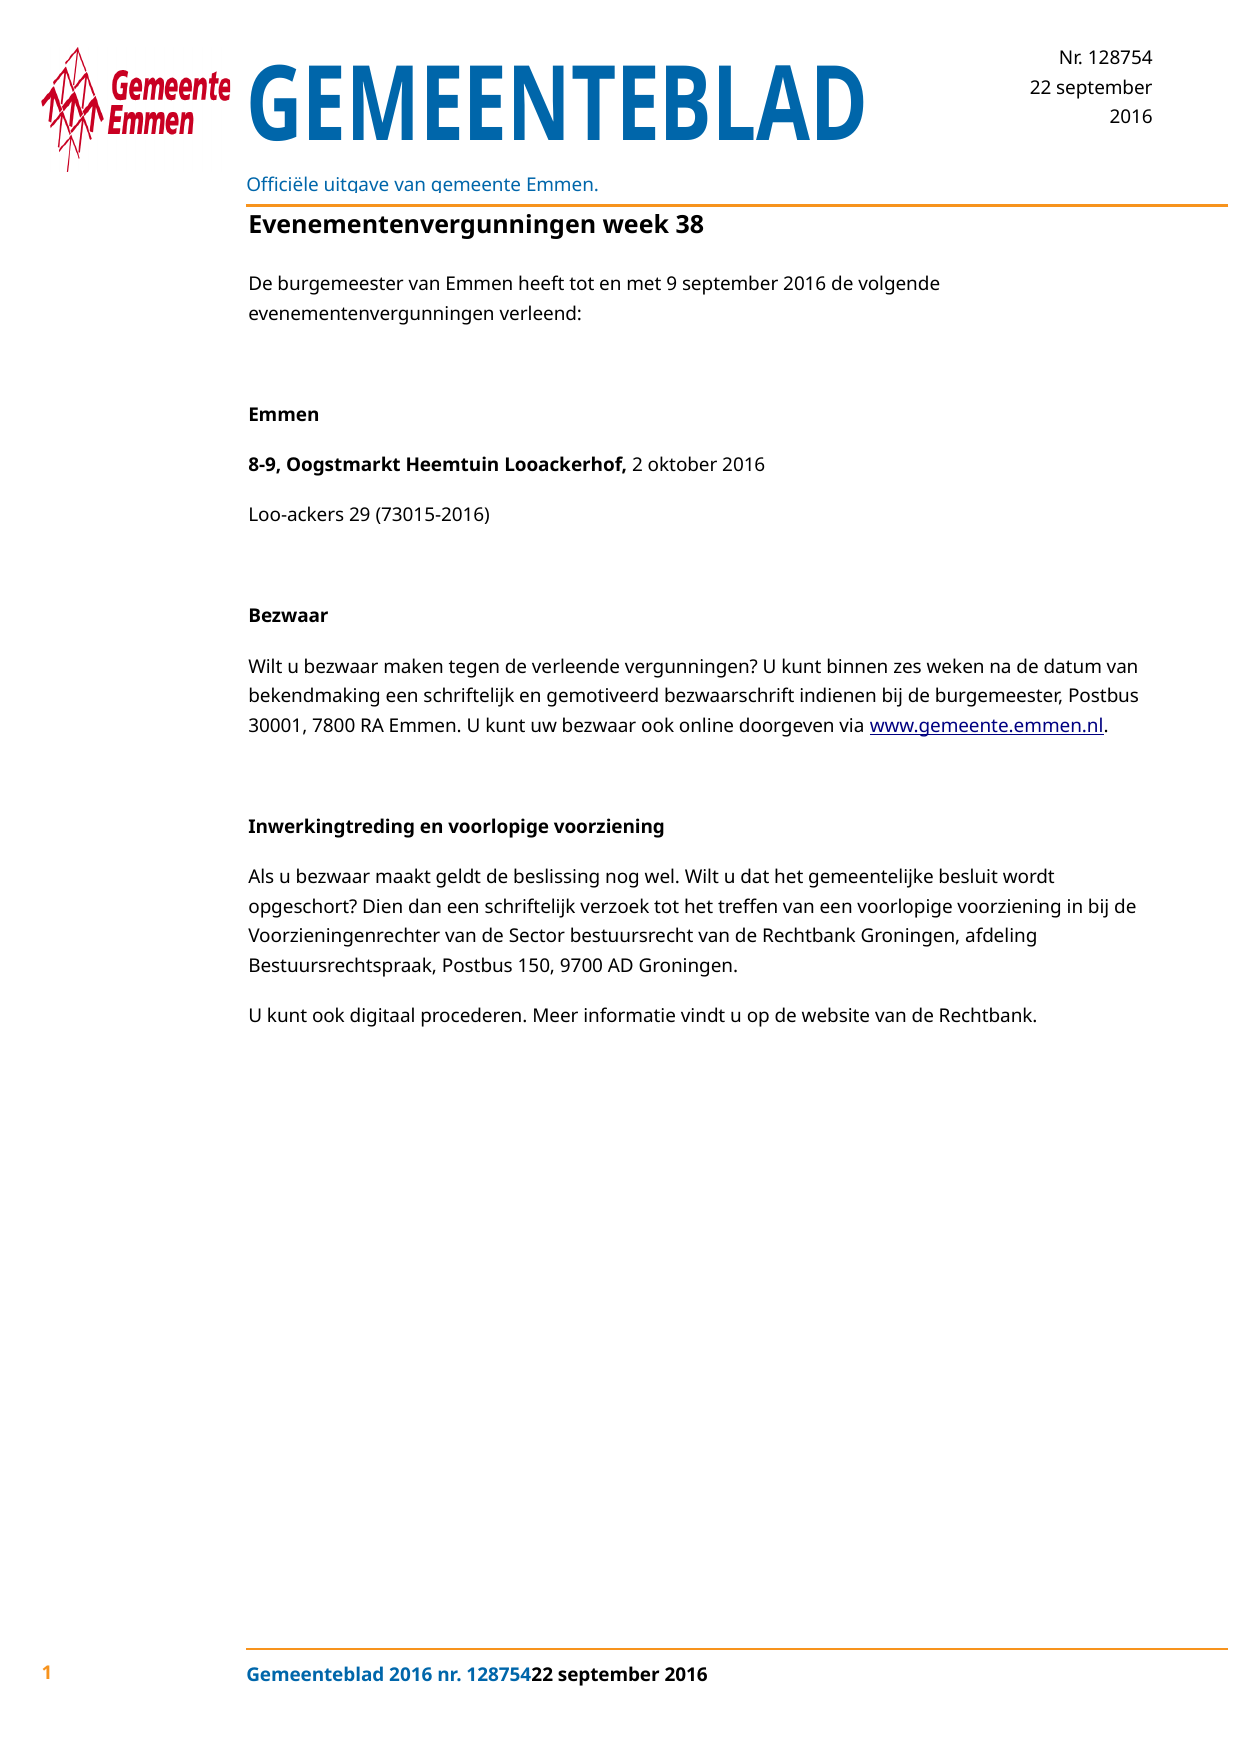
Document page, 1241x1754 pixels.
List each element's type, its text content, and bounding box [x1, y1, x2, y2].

text Loo-ackers 29 (73015-2016) [248, 502, 1152, 527]
text Evenementenvergunningen week 38 [248, 207, 1152, 241]
text Als u bezwaar maakt geldt de beslissing nog wel. Wilt u dat het gemeentelijke besluit wordt opgeschort? Dien dan een schriftelijk verzoek tot het treffen van een voorlopige voorziening in bij de Voorzieningenrechter van de Sector bestuursrecht van de Rechtbank Groningen, afdeling Bestuursrechtspraak, Postbus 150, 9700 AD Groningen. [248, 863, 1152, 978]
text Emmen [248, 401, 1152, 426]
text 8-9, Oogstmarkt Heemtuin Looackerhof, 2 oktober 2016 [248, 451, 1152, 477]
text Inwerkingtreding en voorlopige voorziening [248, 813, 1152, 838]
text De burgemeester van Emmen heeft tot en met 9 september 2016 de volgende evenementenvergunningen verleend: [248, 270, 1152, 326]
text Wilt u bezwaar maken tegen de verleende vergunningen? U kunt binnen zes weken na de datum van bekendmaking een schriftelijk en gemotiveerd bezwaarschrift indienen bij de burgemeester, Postbus 30001, 7800 RA Emmen. U kunt uw bezwaar ook online doorgeven via www.gemeente.emmen.nl. [248, 653, 1152, 738]
picture [41, 47, 231, 172]
text Bezwaar [248, 602, 1152, 628]
text U kunt ook digitaal procederen. Meer informatie vindt u op de website van de Rechtbank. [248, 1002, 1152, 1028]
